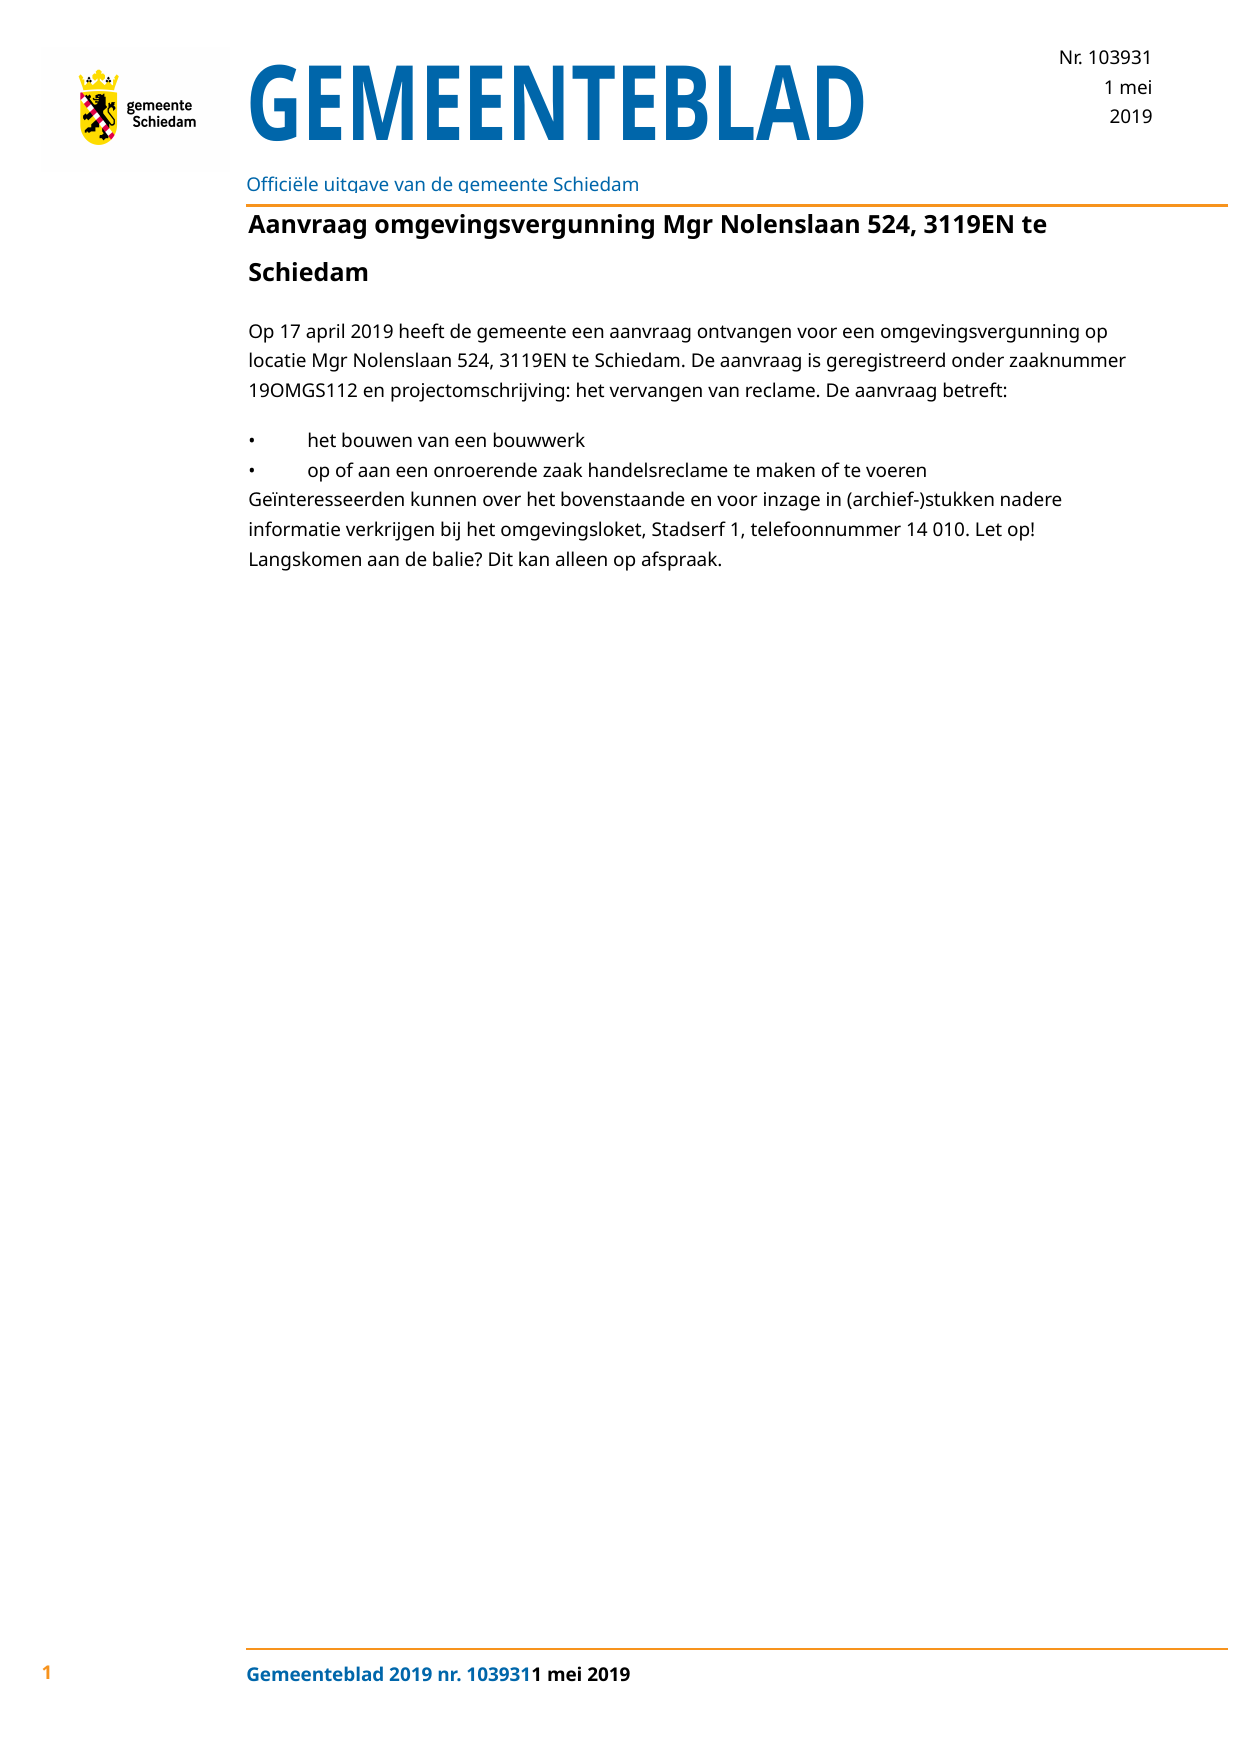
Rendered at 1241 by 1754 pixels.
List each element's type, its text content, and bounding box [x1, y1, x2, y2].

text Op 17 april 2019 heeft de gemeente een aanvraag ontvangen voor een omgevingsvergunning op locatie Mgr Nolenslaan 524, 3119EN te Schiedam. De aanvraag is geregistreerd onder zaaknummer 19OMGS112 en projectomschrijving: het vervangen van reclame. De aanvraag betreft: [248, 318, 1152, 403]
picture [41, 47, 231, 172]
list het bouwen van een bouwwerk [248, 427, 1152, 453]
text Geïnteresseerden kunnen over het bovenstaande en voor inzage in (archief-)stukken nadere informatie verkrijgen bij het omgevingsloket, Stadserf 1, telefoonnummer 14 010. Let op! Langskomen aan de balie? Dit kan alleen op afspraak. [248, 487, 1152, 572]
text Aanvraag omgevingsvergunning Mgr Nolenslaan 524, 3119EN te Schiedam [248, 207, 1152, 288]
list op of aan een onroerende zaak handelsreclame te maken of te voeren [248, 457, 1152, 483]
